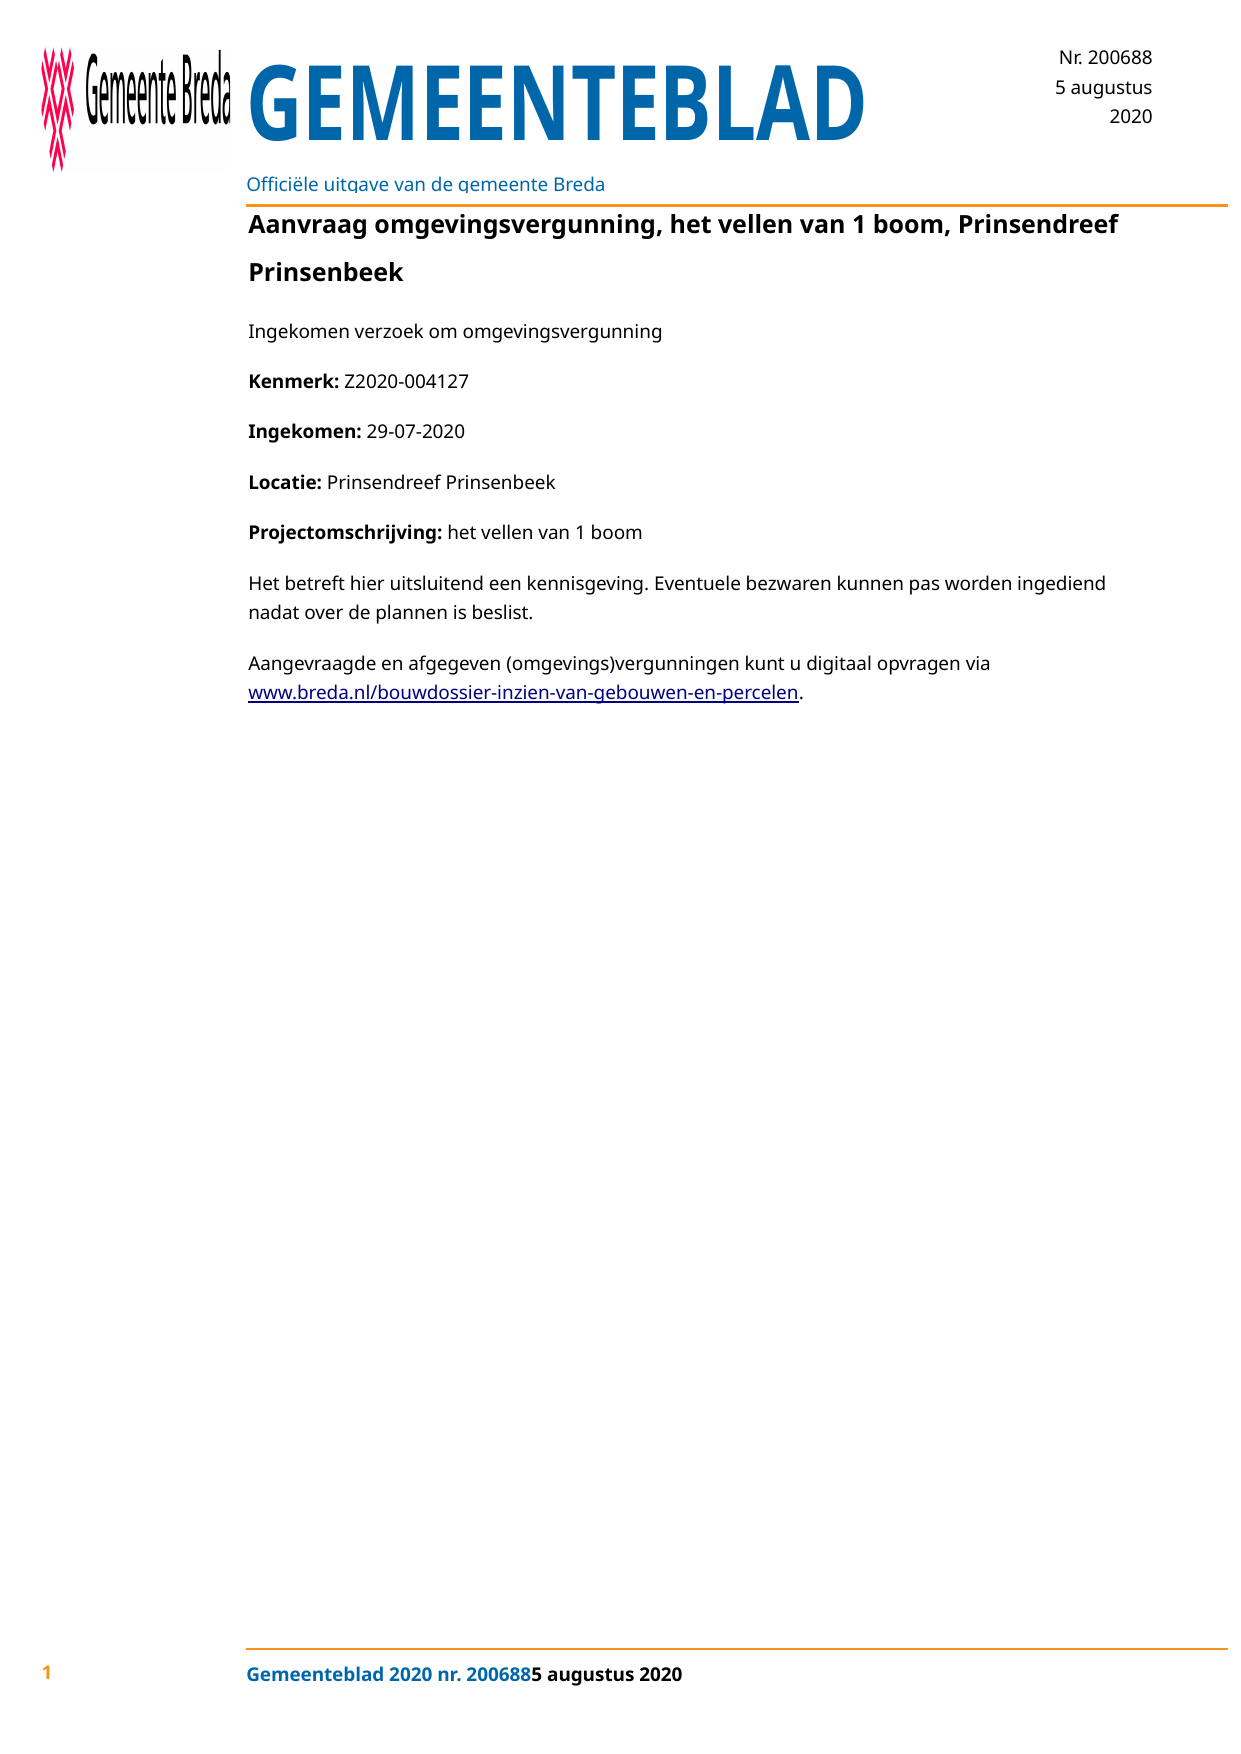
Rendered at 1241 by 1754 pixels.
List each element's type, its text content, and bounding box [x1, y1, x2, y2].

text Het betreft hier uitsluitend een kennisgeving. Eventuele bezwaren kunnen pas worden ingediend nadat over de plannen is beslist. [248, 570, 1152, 625]
text Aanvraag omgevingsvergunning, het vellen van 1 boom, Prinsendreef Prinsenbeek [248, 207, 1152, 288]
text Locatie: Prinsendreef Prinsenbeek [248, 469, 1152, 495]
text Projectomschrijving: het vellen van 1 boom [248, 519, 1152, 545]
text Kenmerk: Z2020-004127 [248, 368, 1152, 394]
picture [41, 47, 231, 172]
text Aangevraagde en afgegeven (omgevings)vergunningen kunt u digitaal opvragen via www.breda.nl/bouwdossier-inzien-van-gebouwen-en-percelen. [248, 650, 1152, 705]
text Ingekomen verzoek om omgevingsvergunning [248, 318, 1152, 344]
text Ingekomen: 29-07-2020 [248, 419, 1152, 444]
